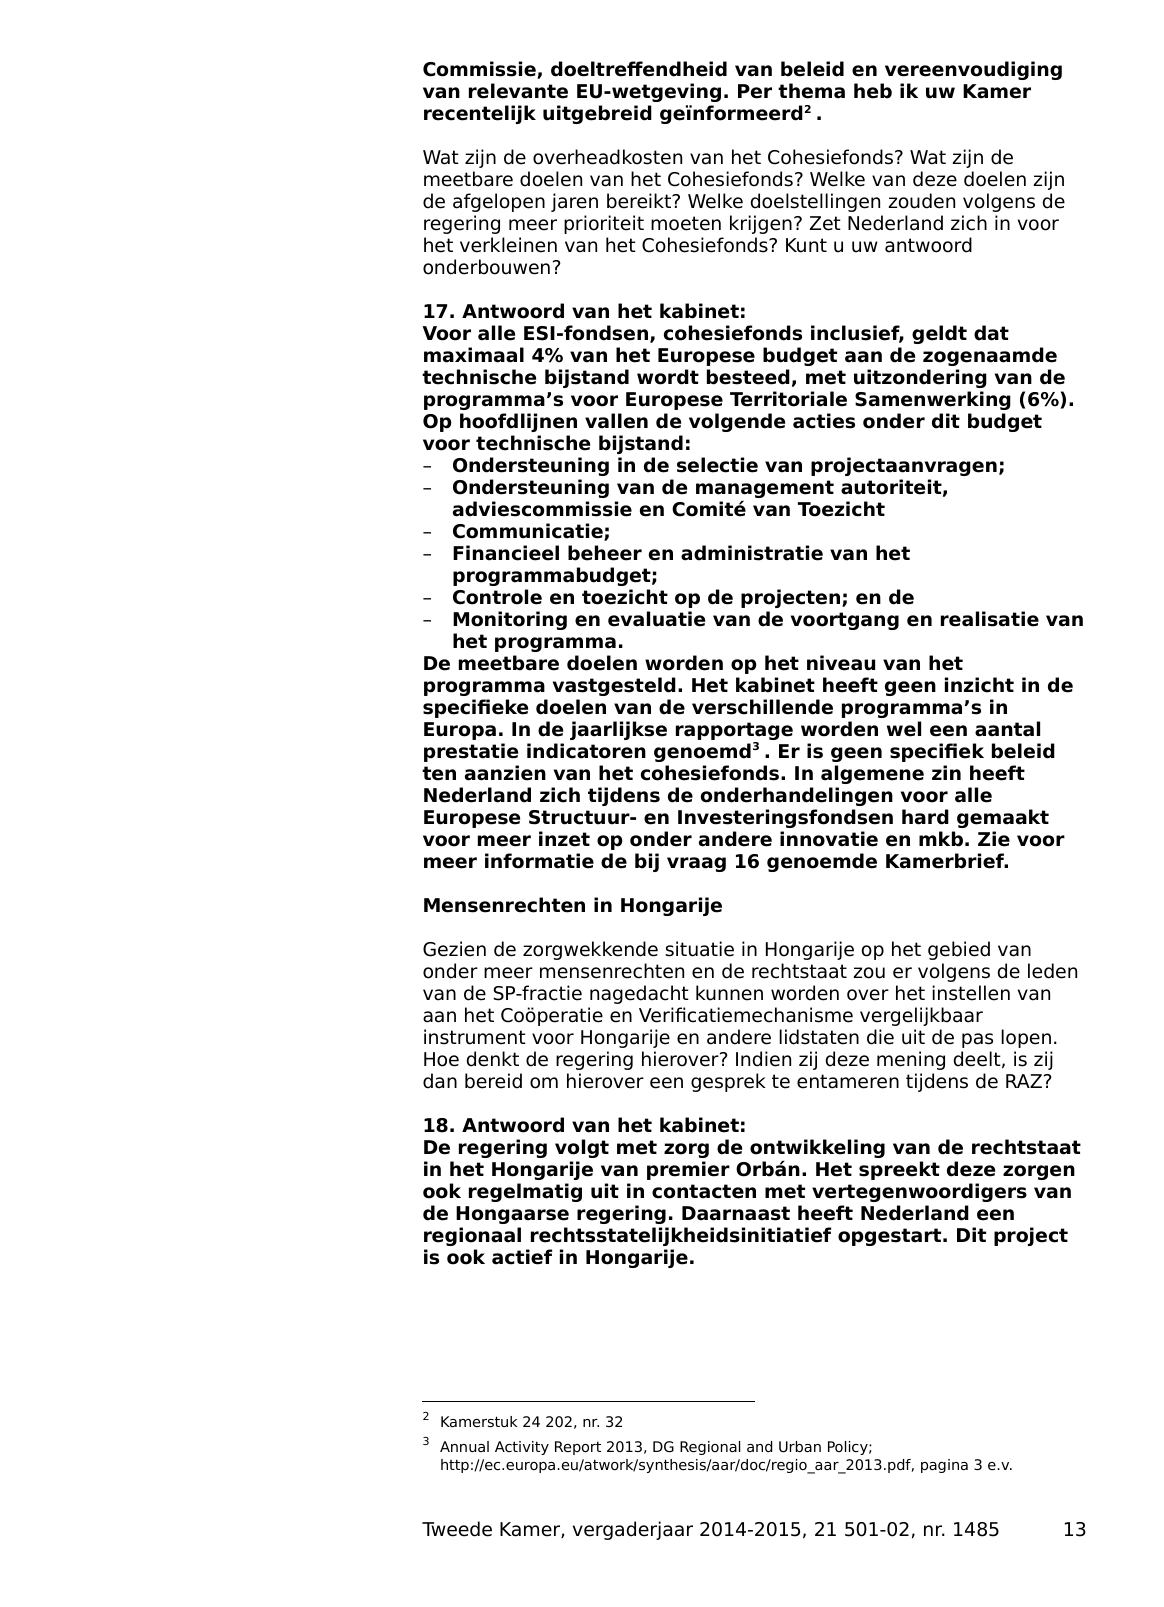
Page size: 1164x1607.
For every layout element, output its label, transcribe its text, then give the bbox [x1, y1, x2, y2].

text – Monitoring en evaluatie van de voortgang en realisatie van het programma. [422, 609, 1087, 653]
subtitle Mensenrechten in Hongarije [422, 895, 1087, 917]
text De regering volgt met zorg de ontwikkeling van de rechtstaat in het Hongarije van premier Orbán. Het spreekt deze zorgen ook regelmatig uit in contacten met vertegenwoordigers van de Hongaarse regering. Daarnaast heeft Nederland een regionaal rechtsstatelijkheidsinitiatief opgestart. Dit project is ook actief in Hongarije. [422, 1137, 1087, 1269]
text – Communicatie; [422, 521, 1087, 543]
text Gezien de zorgwekkende situatie in Hongarije op het gebied van onder meer mensenrechten en de rechtstaat zou er volgens de leden van de SP-fractie nagedacht kunnen worden over het instellen van aan het Coöperatie en Verificatiemechanisme vergelijkbaar instrument voor Hongarije en andere lidstaten die uit de pas lopen. Hoe denkt de regering hierover? Indien zij deze mening deelt, is zij dan bereid om hierover een gesprek te entameren tijdens de RAZ? [422, 939, 1087, 1093]
text De meetbare doelen worden op het niveau van het programma vastgesteld. Het kabinet heeft geen inzicht in de specifieke doelen van de verschillende programma’s in Europa. In de jaarlijkse rapportage worden wel een aantal prestatie indicatoren genoemd. Er is geen specifiek beleid ten aanzien van het cohesiefonds. In algemene zin heeft Nederland zich tijdens de onderhandelingen voor alle Europese Structuur- en Investeringsfondsen hard gemaakt voor meer inzet op onder andere innovatie en mkb. Zie voor meer informatie de bij vraag 16 genoemde Kamerbrief. [422, 653, 1087, 873]
text – Ondersteuning in de selectie van projectaanvragen; [422, 455, 1087, 477]
text Voor alle ESI-fondsen, cohesiefonds inclusief, geldt dat maximaal 4% van het Europese budget aan de zogenaamde technische bijstand wordt besteed, met uitzondering van de programma’s voor Europese Territoriale Samenwerking (6%). Op hoofdlijnen vallen de volgende acties onder dit budget voor technische bijstand: [422, 323, 1087, 455]
text 17. Antwoord van het kabinet: [422, 301, 1087, 323]
text 18. Antwoord van het kabinet: [422, 1115, 1087, 1137]
text Commissie, doeltreffendheid van beleid en vereenvoudiging van relevante EU-wetgeving. Per thema heb ik uw Kamer recentelijk uitgebreid geïnformeerd. [422, 59, 1087, 125]
text – Controle en toezicht op de projecten; en de [422, 587, 1087, 609]
text Wat zijn de overheadkosten van het Cohesiefonds? Wat zijn de meetbare doelen van het Cohesiefonds? Welke van deze doelen zijn de afgelopen jaren bereikt? Welke doelstellingen zouden volgens de regering meer prioriteit moeten krijgen? Zet Nederland zich in voor het verkleinen van het Cohesiefonds? Kunt u uw antwoord onderbouwen? [422, 147, 1087, 279]
text Annual Activity Report 2013, DG Regional and Urban Policy; http://ec.europa.eu/atwork/synthesis/aar/doc/regio_aar_2013.pdf, pagina 3 e.v. [422, 1435, 1087, 1474]
text – Ondersteuning van de management autoriteit, adviescommissie en Comité van Toezicht [422, 477, 1087, 521]
text – Financieel beheer en administratie van het programmabudget; [422, 543, 1087, 587]
text Kamerstuk 24 202, nr. 32 [422, 1410, 1087, 1432]
